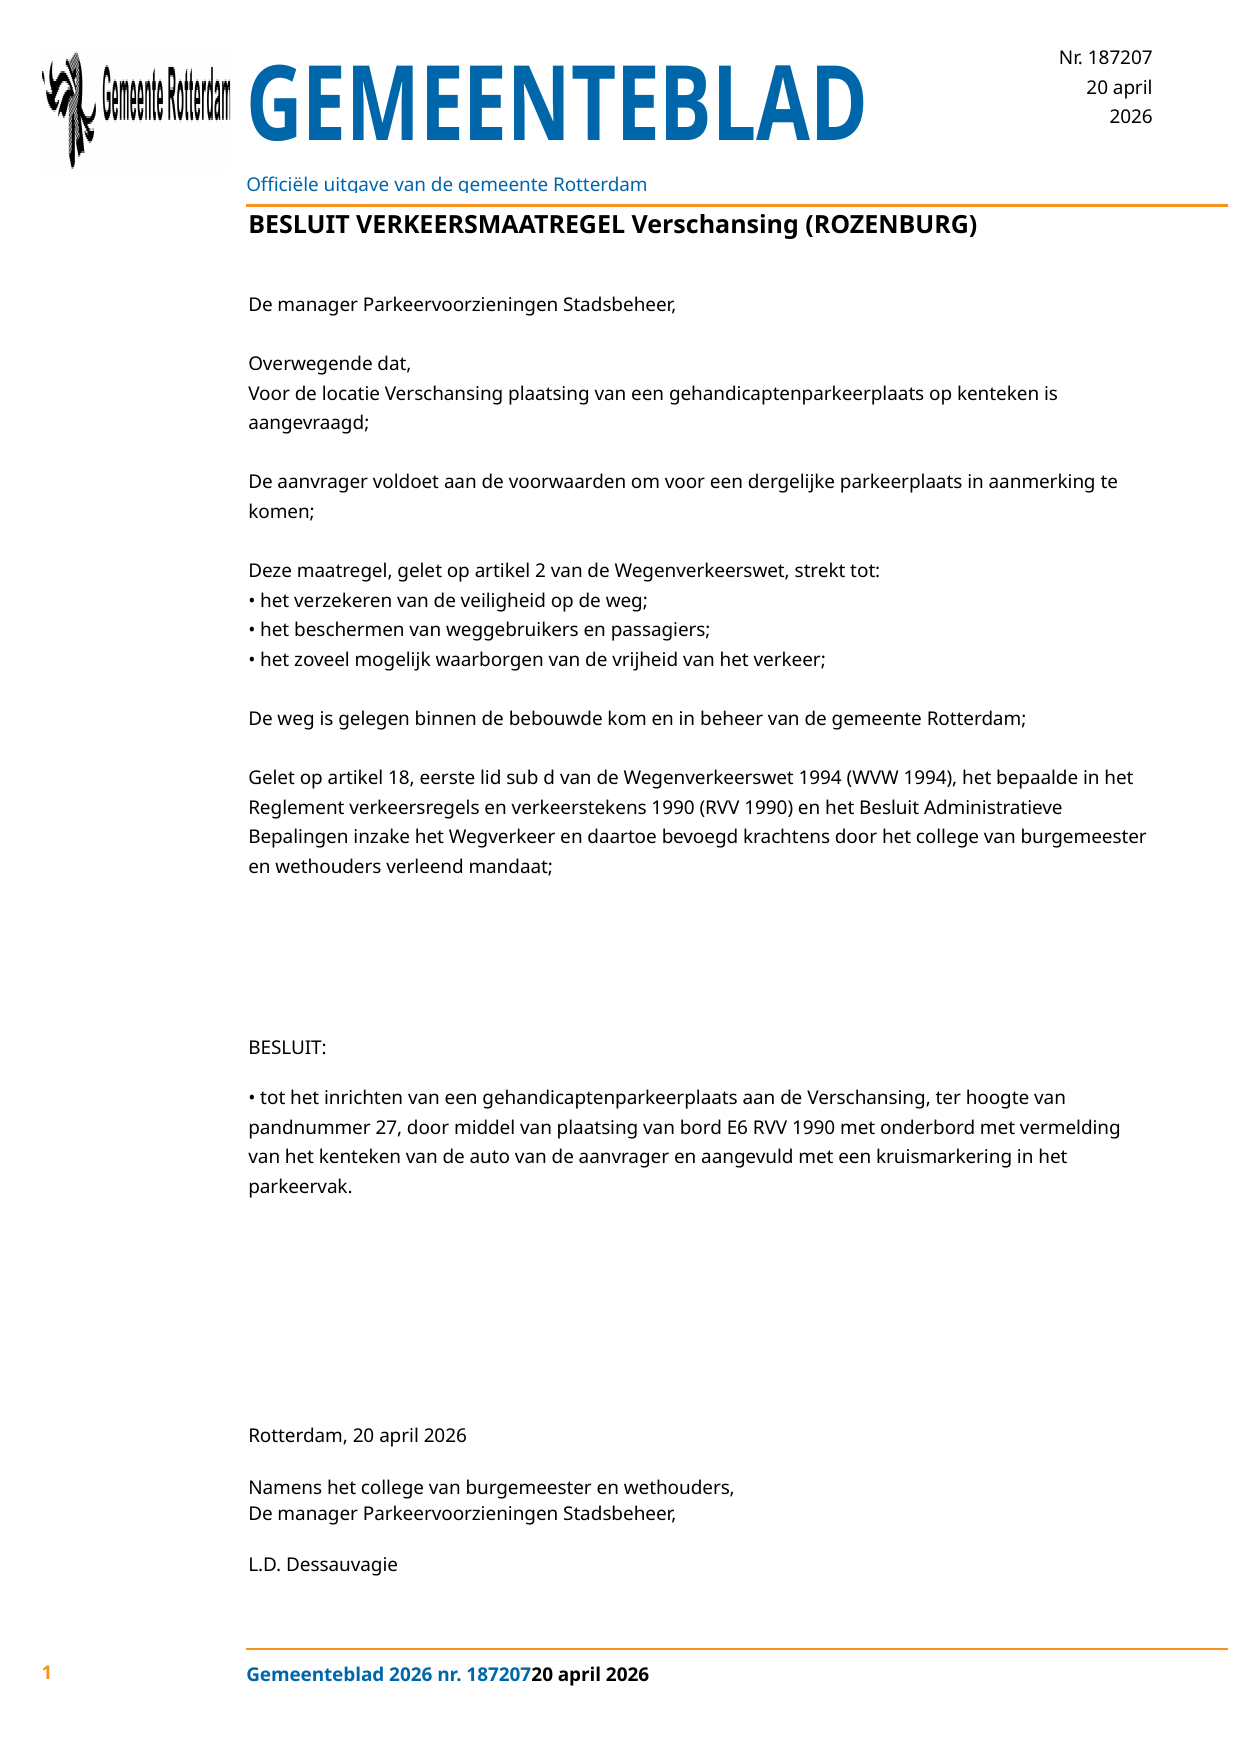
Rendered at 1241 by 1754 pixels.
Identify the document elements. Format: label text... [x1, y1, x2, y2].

text Overwegende dat, [248, 350, 1152, 376]
picture [41, 47, 231, 172]
text De manager Parkeervoorzieningen Stadsbeheer, [248, 291, 1152, 317]
text • het zoveel mogelijk waarborgen van de vrijheid van het verkeer; [248, 646, 1152, 672]
text Deze maatregel, gelet op artikel 2 van de Wegenverkeerswet, strekt tot: [248, 557, 1152, 583]
text Rotterdam, 20 april 2026 [248, 1423, 1152, 1448]
text • het verzekeren van de veiligheid op de weg; [248, 587, 1152, 613]
text BESLUIT VERKEERSMAATREGEL Verschansing (ROZENBURG) [248, 207, 1152, 241]
text De manager Parkeervoorzieningen Stadsbeheer, [248, 1500, 1152, 1526]
text Namens het college van burgemeester en wethouders, [248, 1474, 1152, 1500]
text De weg is gelegen binnen de bebouwde kom en in beheer van de gemeente Rotterdam; [248, 705, 1152, 731]
text Gelet op artikel 18, eerste lid sub d van de Wegenverkeerswet 1994 (WVW 1994), het bepaalde in het Reglement verkeersregels en verkeerstekens 1990 (RVV 1990) en het Besluit Administratieve Bepalingen inzake het Wegverkeer en daartoe bevoegd krachtens door het college van burgemeester en wethouders verleend mandaat; [248, 764, 1152, 879]
text Voor de locatie Verschansing plaatsing van een gehandicaptenparkeerplaats op kenteken is aangevraagd; [248, 380, 1152, 435]
text • het beschermen van weggebruikers en passagiers; [248, 616, 1152, 642]
text BESLUIT: [248, 1034, 1152, 1060]
text De aanvrager voldoet aan de voorwaarden om voor een dergelijke parkeerplaats in aanmerking te komen; [248, 468, 1152, 524]
text L.D. Dessauvagie [248, 1551, 1152, 1577]
text • tot het inrichten van een gehandicaptenparkeerplaats aan de Verschansing, ter hoogte van pandnummer 27, door middel van plaatsing van bord E6 RVV 1990 met onderbord met vermelding van het kenteken van de auto van de aanvrager en aangevuld met een kruismarkering in het parkeervak. [248, 1084, 1152, 1199]
